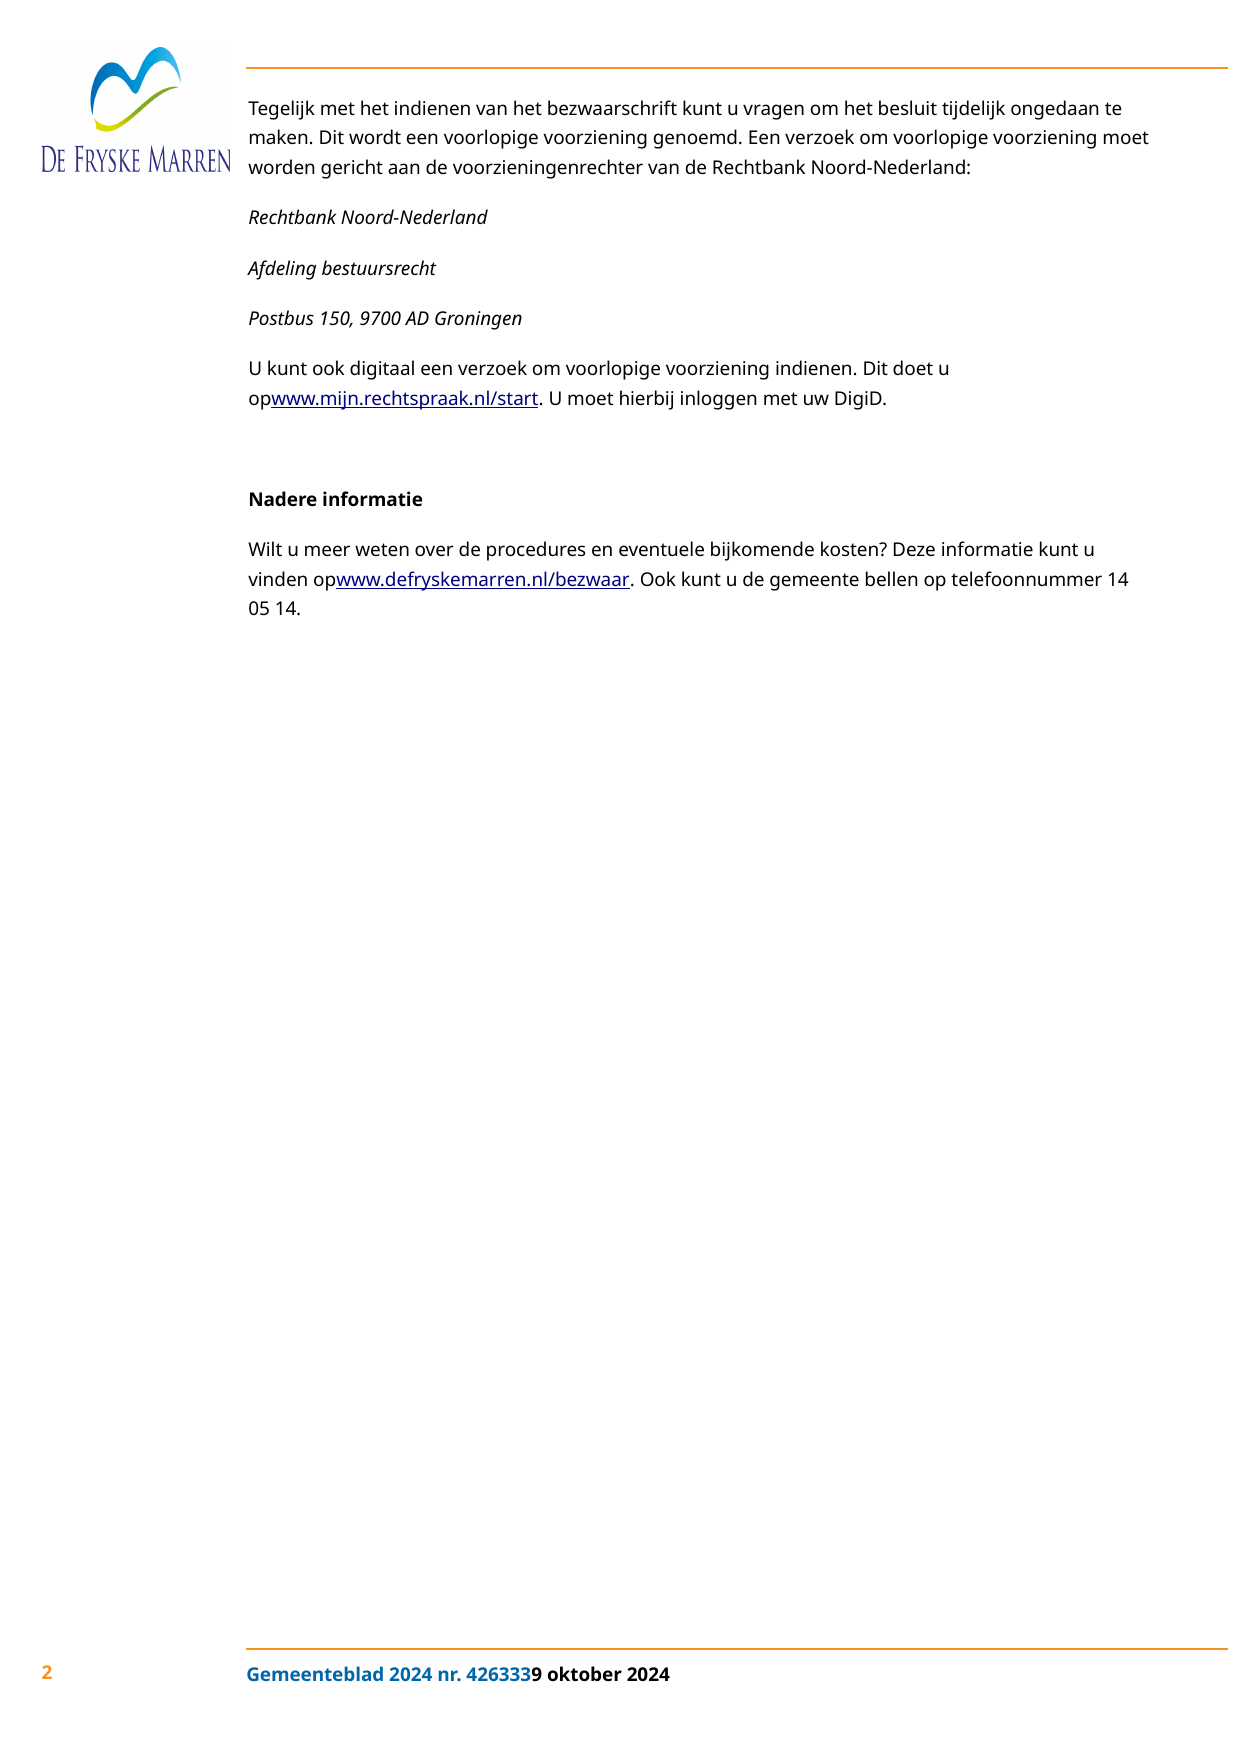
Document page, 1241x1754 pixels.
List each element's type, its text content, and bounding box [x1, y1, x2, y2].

text Postbus 150, 9700 AD Groningen [248, 305, 1152, 331]
text Rechtbank Noord-Nederland [248, 204, 1152, 230]
picture [41, 47, 231, 172]
text Afdeling bestuursrecht [248, 255, 1152, 281]
text Wilt u meer weten over de procedures en eventuele bijkomende kosten? Deze informatie kunt u vinden opwww.defryskemarren.nl/bezwaar. Ook kunt u de gemeente bellen op telefoonnummer 14 05 14. [248, 536, 1152, 621]
text U kunt ook digitaal een verzoek om voorlopige voorziening indienen. Dit doet u opwww.mijn.rechtspraak.nl/start. U moet hierbij inloggen met uw DigiD. [248, 356, 1152, 411]
text Nadere informatie [248, 486, 1152, 512]
text Tegelijk met het indienen van het bezwaarschrift kunt u vragen om het besluit tijdelijk ongedaan te maken. Dit wordt een voorlopige voorziening genoemd. Een verzoek om voorlopige voorziening moet worden gericht aan de voorzieningenrechter van de Rechtbank Noord-Nederland: [248, 95, 1152, 180]
